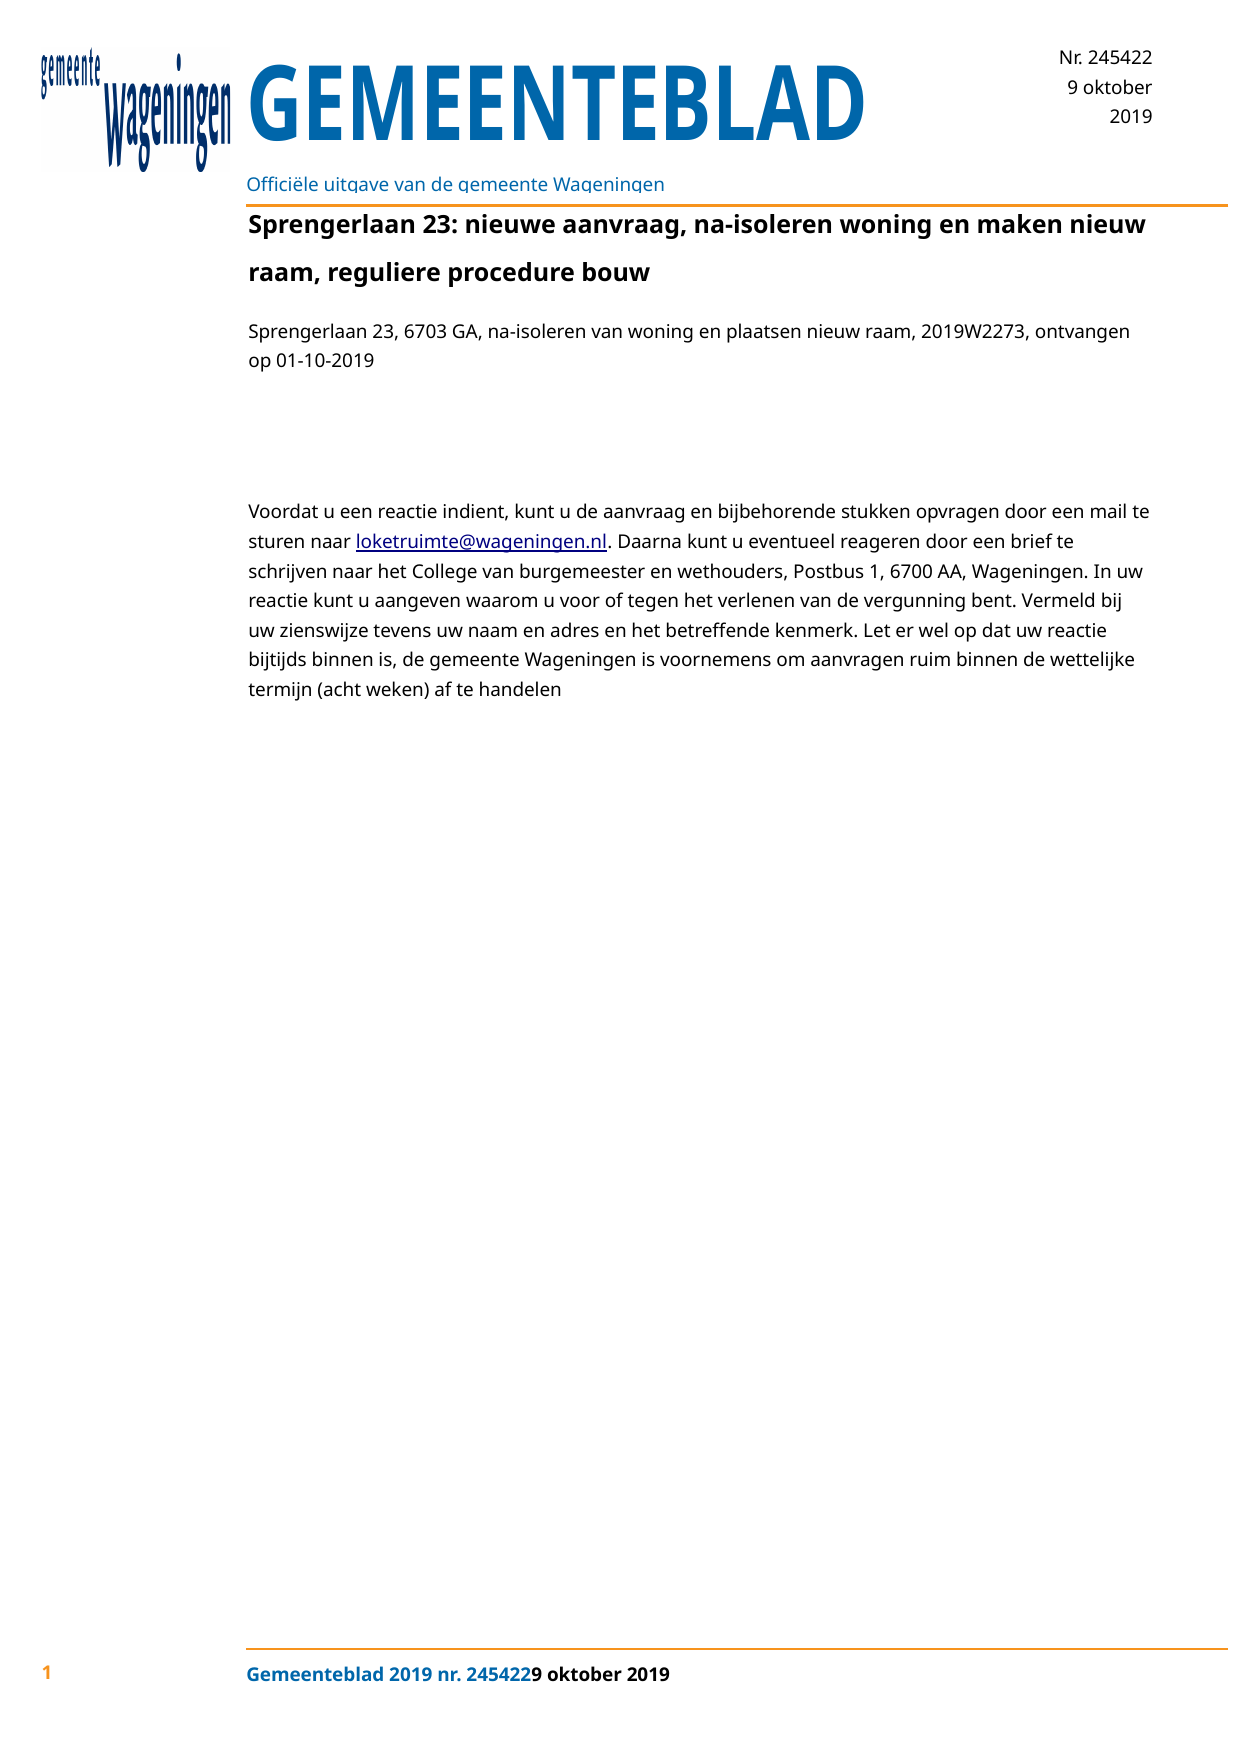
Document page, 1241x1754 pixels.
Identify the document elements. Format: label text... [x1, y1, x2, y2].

text Voordat u een reactie indient, kunt u de aanvraag en bijbehorende stukken opvragen door een mail te sturen naar loketruimte@wageningen.nl. Daarna kunt u eventueel reageren door een brief te schrijven naar het College van burgemeester en wethouders, Postbus 1, 6700 AA, Wageningen. In uw reactie kunt u aangeven waarom u voor of tegen het verlenen van de vergunning bent. Vermeld bij uw zienswijze tevens uw naam en adres en het betreffende kenmerk. Let er wel op dat uw reactie bijtijds binnen is, de gemeente Wageningen is voornemens om aanvragen ruim binnen de wettelijke termijn (acht weken) af te handelen [248, 499, 1152, 702]
picture [41, 47, 231, 172]
text Sprengerlaan 23, 6703 GA, na-isoleren van woning en plaatsen nieuw raam, 2019W2273, ontvangen op 01-10-2019 [248, 318, 1152, 373]
text Sprengerlaan 23: nieuwe aanvraag, na-isoleren woning en maken nieuw raam, reguliere procedure bouw [248, 207, 1152, 288]
